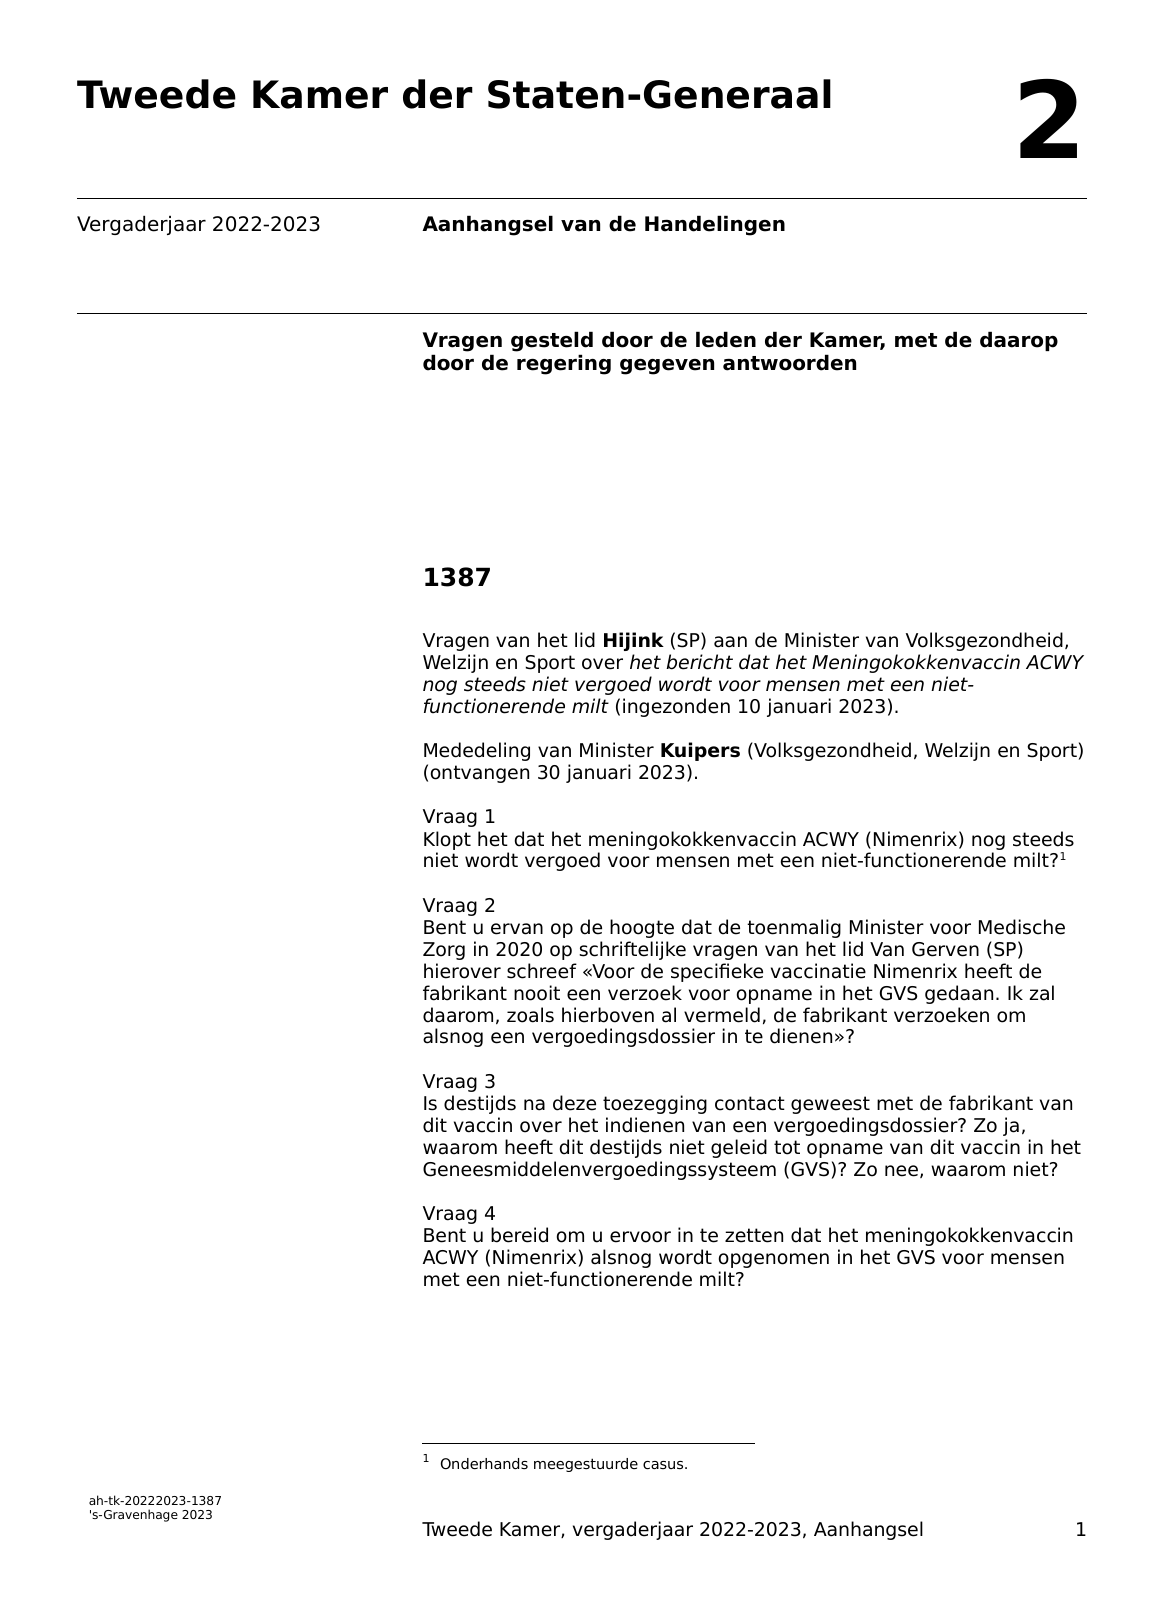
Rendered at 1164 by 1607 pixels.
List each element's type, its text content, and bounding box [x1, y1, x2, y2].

table_header Tweede Kamer der Staten-Generaal [77, 59, 886, 198]
text Vraag 2 [422, 894, 1087, 917]
text ah-tk-20222023-1387 [88, 1494, 323, 1508]
table_cell [77, 314, 422, 375]
text Bent u bereid om u ervoor in te zetten dat het meningokokkenvaccin ACWY (Nimenrix) alsnog wordt opgenomen in het GVS voor mensen met een niet-functionerende milt? [422, 1225, 1087, 1291]
text Vraag 1 [422, 806, 1087, 828]
table_cell Vergaderjaar 2022-2023 [77, 199, 422, 313]
text Bent u ervan op de hoogte dat de toenmalig Minister voor Medische Zorg in 2020 op schriftelijke vragen van het lid Van Gerven (SP) hierover schreef «Voor de specifieke vaccinatie Nimenrix heeft de fabrikant nooit een verzoek voor opname in het GVS gedaan. Ik zal daarom, zoals hierboven al vermeld, de fabrikant verzoeken om alsnog een vergoedingsdossier in te dienen»? [422, 917, 1087, 1048]
text 's-Gravenhage 2023 [88, 1508, 323, 1522]
text Vragen van het lid Hijink (SP) aan de Minister van Volksgezondheid, Welzijn en Sport over het bericht dat het Meningokokkenvaccin ACWY nog steeds niet vergoed wordt voor mensen met een niet-functionerende milt (ingezonden 10 januari 2023). [422, 630, 1087, 718]
table_cell Vragen gesteld door de leden der Kamer, met de daarop door de regering gegeven antwoorden [422, 314, 1087, 375]
text Mededeling van Minister Kuipers (Volksgezondheid, Welzijn en Sport) (ontvangen 30 januari 2023). [422, 740, 1087, 784]
text Vraag 3 [422, 1071, 1087, 1093]
text Is destijds na deze toezegging contact geweest met de fabrikant van dit vaccin over het indienen van een vergoedingsdossier? Zo ja, waarom heeft dit destijds niet geleid tot opname van dit vaccin in het Geneesmiddelenvergoedingssysteem (GVS)? Zo nee, waarom niet? [422, 1093, 1087, 1181]
table_cell Aanhangsel van de Handelingen [422, 199, 1087, 313]
text Klopt het dat het meningokokkenvaccin ACWY (Nimenrix) nog steeds niet wordt vergoed voor mensen met een niet-functionerende milt? [422, 828, 1087, 872]
text 1387 [422, 563, 1087, 592]
text Vraag 4 [422, 1203, 1087, 1225]
table_header 2 [886, 59, 1087, 198]
text Onderhands meegestuurde casus. [422, 1452, 1087, 1474]
